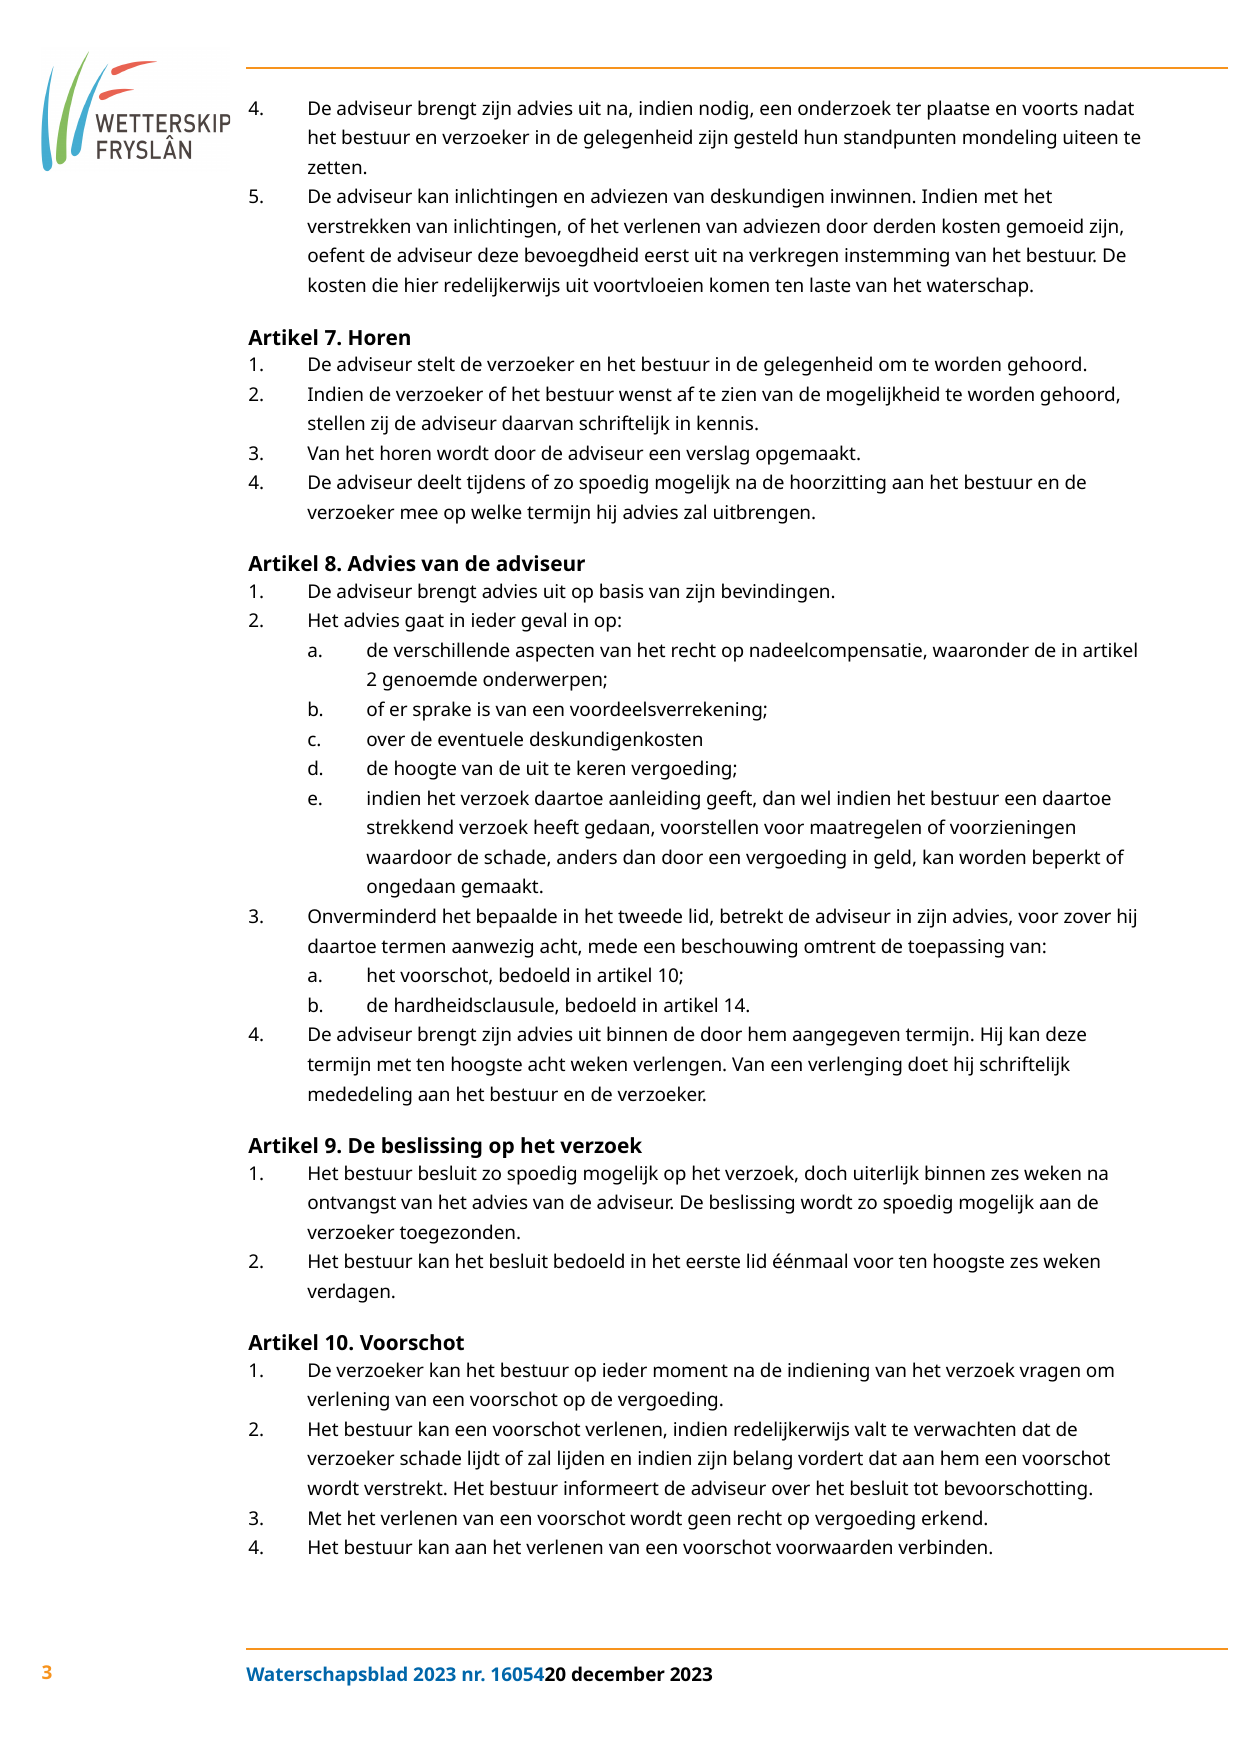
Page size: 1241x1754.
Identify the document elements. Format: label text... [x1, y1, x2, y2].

list indien het verzoek daartoe aanleiding geeft, dan wel indien het bestuur een daartoe strekkend verzoek heeft gedaan, voorstellen voor maatregelen of voorzieningen waardoor de schade, anders dan door een vergoeding in geld, kan worden beperkt of ongedaan gemaakt. [307, 785, 1152, 899]
list De verzoeker kan het bestuur op ieder moment na de indiening van het verzoek vragen om verlening van een voorschot op de vergoeding. [248, 1357, 1152, 1412]
list de hardheidsclausule, bedoeld in artikel 14. [307, 992, 1152, 1018]
list de hoogte van de uit te keren vergoeding; [307, 755, 1152, 781]
list De adviseur kan inlichtingen en adviezen van deskundigen inwinnen. Indien met het verstrekken van inlichtingen, of het verlenen van adviezen door derden kosten gemoeid zijn, oefent de adviseur deze bevoegdheid eerst uit na verkregen instemming van het bestuur. De kosten die hier redelijkerwijs uit voortvloeien komen ten laste van het waterschap. [248, 183, 1152, 298]
list De adviseur brengt zijn advies uit binnen de door hem aangegeven termijn. Hij kan deze termijn met ten hoogste acht weken verlengen. Van een verlenging doet hij schriftelijk mededeling aan het bestuur en de verzoeker. [248, 1022, 1152, 1107]
picture [41, 47, 231, 172]
text Artikel 8. Advies van de adviseur [248, 549, 1152, 578]
list Indien de verzoeker of het bestuur wenst af te zien van de mogelijkheid te worden gehoord, stellen zij de adviseur daarvan schriftelijk in kennis. [248, 381, 1152, 436]
list of er sprake is van een voordeelsverrekening; [307, 696, 1152, 722]
list Het bestuur kan het besluit bedoeld in het eerste lid éénmaal voor ten hoogste zes weken verdagen. [248, 1248, 1152, 1304]
list het voorschot, bedoeld in artikel 10; [307, 962, 1152, 988]
text Artikel 9. De beslissing op het verzoek [248, 1131, 1152, 1160]
list Het bestuur besluit zo spoedig mogelijk op het verzoek, doch uiterlijk binnen zes weken na ontvangst van het advies van de adviseur. De beslissing wordt zo spoedig mogelijk aan de verzoeker toegezonden. [248, 1160, 1152, 1244]
list over de eventuele deskundigenkosten [307, 726, 1152, 752]
list De adviseur stelt de verzoeker en het bestuur in de gelegenheid om te worden gehoord. [248, 351, 1152, 377]
text Artikel 10. Voorschot [248, 1328, 1152, 1357]
list De adviseur deelt tijdens of zo spoedig mogelijk na de hoorzitting aan het bestuur en de verzoeker mee op welke termijn hij advies zal uitbrengen. [248, 469, 1152, 525]
list De adviseur brengt zijn advies uit na, indien nodig, een onderzoek ter plaatse en voorts nadat het bestuur en verzoeker in de gelegenheid zijn gesteld hun standpunten mondeling uiteen te zetten. [248, 95, 1152, 180]
list de verschillende aspecten van het recht op nadeelcompensatie, waaronder de in artikel 2 genoemde onderwerpen; [307, 637, 1152, 692]
list Onverminderd het bepaalde in het tweede lid, betrekt de adviseur in zijn advies, voor zover hij daartoe termen aanwezig acht, mede een beschouwing omtrent de toepassing van: [248, 903, 1152, 959]
list Van het horen wordt door de adviseur een verslag opgemaakt. [248, 440, 1152, 466]
list Het bestuur kan een voorschot verlenen, indien redelijkerwijs valt te verwachten dat de verzoeker schade lijdt of zal lijden en indien zijn belang vordert dat aan hem een voorschot wordt verstrekt. Het bestuur informeert de adviseur over het besluit tot bevoorschotting. [248, 1416, 1152, 1501]
list Het advies gaat in ieder geval in op: [248, 607, 1152, 633]
list Het bestuur kan aan het verlenen van een voorschot voorwaarden verbinden. [248, 1534, 1152, 1560]
list De adviseur brengt advies uit op basis van zijn bevindingen. [248, 578, 1152, 604]
text Artikel 7. Horen [248, 323, 1152, 351]
list Met het verlenen van een voorschot wordt geen recht op vergoeding erkend. [248, 1505, 1152, 1531]
